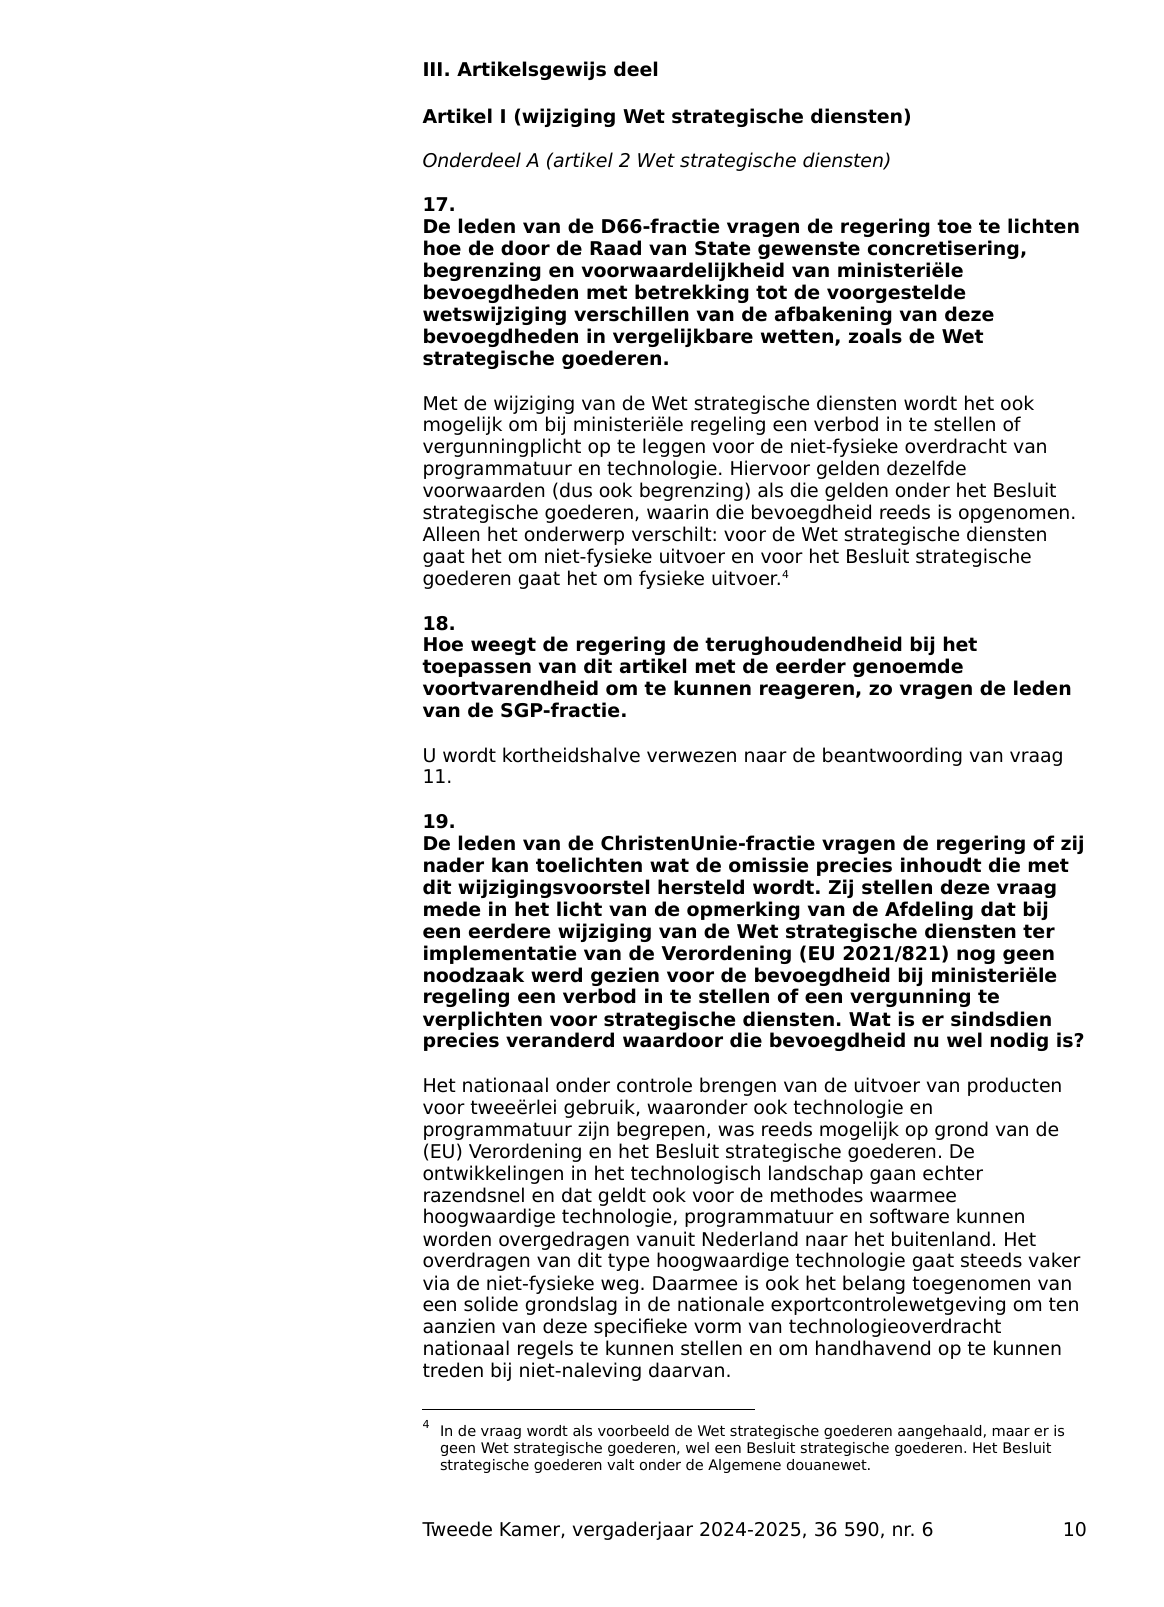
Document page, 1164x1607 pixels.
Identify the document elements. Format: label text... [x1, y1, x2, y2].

text 17. [422, 194, 1087, 216]
text 18. [422, 612, 1087, 634]
text In de vraag wordt als voorbeeld de Wet strategische goederen aangehaald, maar er is geen Wet strategische goederen, wel een Besluit strategische goederen. Het Besluit strategische goederen valt onder de Algemene douanewet. [422, 1418, 1087, 1474]
subtitle Artikel I (wijziging Wet strategische diensten) [422, 106, 1087, 128]
subtitle III. Artikelsgewijs deel [422, 59, 1087, 81]
text De leden van de D66-fractie vragen de regering toe te lichten hoe de door de Raad van State gewenste concretisering, begrenzing en voorwaardelijkheid van ministeriële bevoegdheden met betrekking tot de voorgestelde wetswijziging verschillen van de afbakening van deze bevoegdheden in vergelijkbare wetten, zoals de Wet strategische goederen. [422, 216, 1087, 370]
text U wordt kortheidshalve verwezen naar de beantwoording van vraag 11. [422, 744, 1087, 788]
text Met de wijziging van de Wet strategische diensten wordt het ook mogelijk om bij ministeriële regeling een verbod in te stellen of vergunningplicht op te leggen voor de niet-fysieke overdracht van programmatuur en technologie. Hiervoor gelden dezelfde voorwaarden (dus ook begrenzing) als die gelden onder het Besluit strategische goederen, waarin die bevoegdheid reeds is opgenomen. Alleen het onderwerp verschilt: voor de Wet strategische diensten gaat het om niet-fysieke uitvoer en voor het Besluit strategische goederen gaat het om fysieke uitvoer. [422, 392, 1087, 590]
text De leden van de ChristenUnie-fractie vragen de regering of zij nader kan toelichten wat de omissie precies inhoudt die met dit wijzigingsvoorstel hersteld wordt. Zij stellen deze vraag mede in het licht van de opmerking van de Afdeling dat bij een eerdere wijziging van de Wet strategische diensten ter implementatie van de Verordening (EU 2021/821) nog geen noodzaak werd gezien voor de bevoegdheid bij ministeriële regeling een verbod in te stellen of een vergunning te verplichten voor strategische diensten. Wat is er sindsdien precies veranderd waardoor die bevoegdheid nu wel nodig is? [422, 833, 1087, 1052]
text Het nationaal onder controle brengen van de uitvoer van producten voor tweeërlei gebruik, waaronder ook technologie en programmatuur zijn begrepen, was reeds mogelijk op grond van de (EU) Verordening en het Besluit strategische goederen. De ontwikkelingen in het technologisch landschap gaan echter razendsnel en dat geldt ook voor de methodes waarmee hoogwaardige technologie, programmatuur en software kunnen worden overgedragen vanuit Nederland naar het buitenland. Het overdragen van dit type hoogwaardige technologie gaat steeds vaker via de niet-fysieke weg. Daarmee is ook het belang toegenomen van een solide grondslag in de nationale exportcontrolewetgeving om ten aanzien van deze specifieke vorm van technologieoverdracht nationaal regels te kunnen stellen en om handhavend op te kunnen treden bij niet-naleving daarvan. [422, 1074, 1087, 1382]
subtitle Onderdeel A (artikel 2 Wet strategische diensten) [422, 150, 1087, 172]
text 19. [422, 811, 1087, 833]
text Hoe weegt de regering de terughoudendheid bij het toepassen van dit artikel met de eerder genoemde voortvarendheid om te kunnen reageren, zo vragen de leden van de SGP-fractie. [422, 634, 1087, 722]
